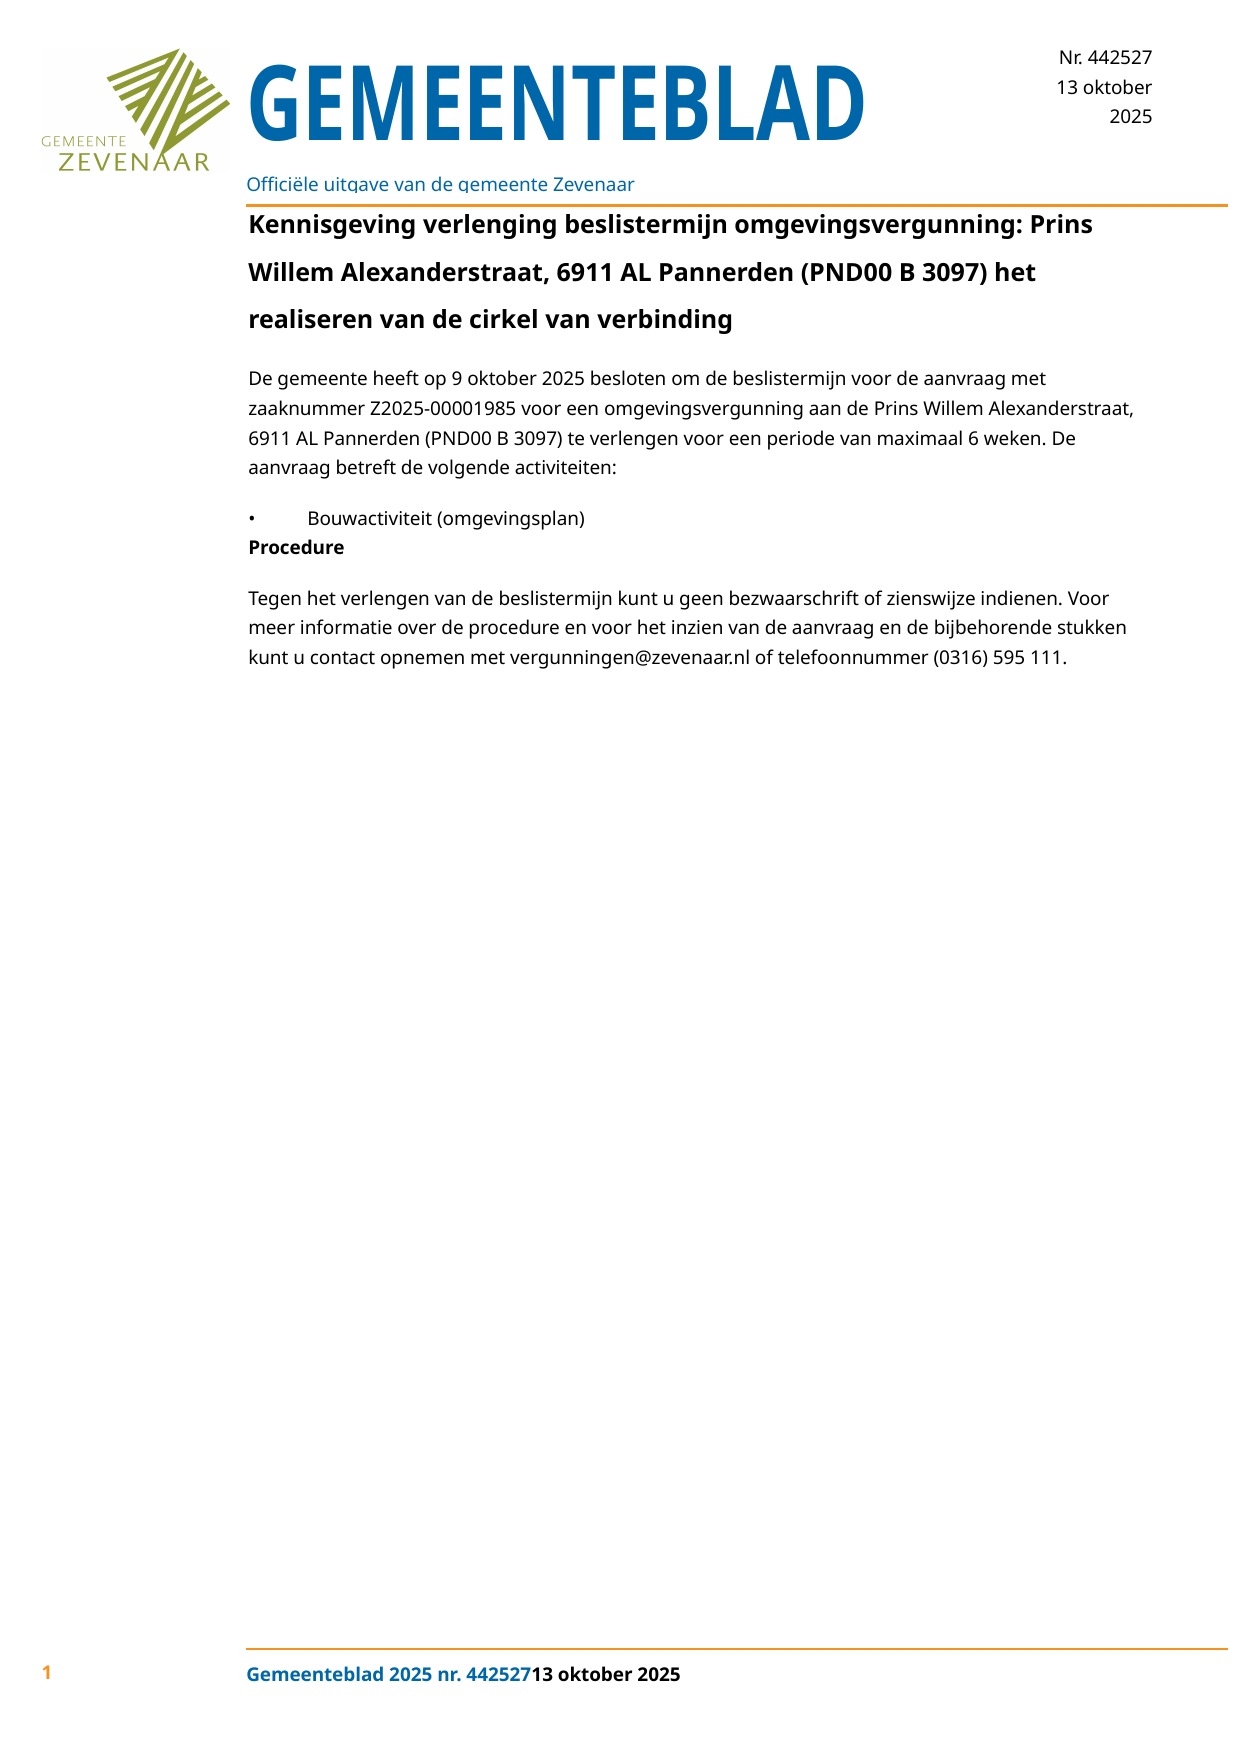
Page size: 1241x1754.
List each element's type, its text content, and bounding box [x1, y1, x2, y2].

list Bouwactiviteit (omgevingsplan) [248, 505, 1152, 530]
text De gemeente heeft op 9 oktober 2025 besloten om de beslistermijn voor de aanvraag met zaaknummer Z2025-00001985 voor een omgevingsvergunning aan de Prins Willem Alexanderstraat, 6911 AL Pannerden (PND00 B 3097) te verlengen voor een periode van maximaal 6 weken. De aanvraag betreft de volgende activiteiten: [248, 366, 1152, 480]
text Procedure [248, 534, 1152, 560]
picture [41, 47, 231, 172]
text Tegen het verlengen van de beslistermijn kunt u geen bezwaarschrift of zienswijze indienen. Voor meer informatie over de procedure en voor het inzien van de aanvraag en de bijbehorende stukken kunt u contact opnemen met vergunningen@zevenaar.nl of telefoonnummer (0316) 595 111. [248, 585, 1152, 669]
text Kennisgeving verlenging beslistermijn omgevingsvergunning: Prins Willem Alexanderstraat, 6911 AL Pannerden (PND00 B 3097) het realiseren van de cirkel van verbinding [248, 207, 1152, 336]
